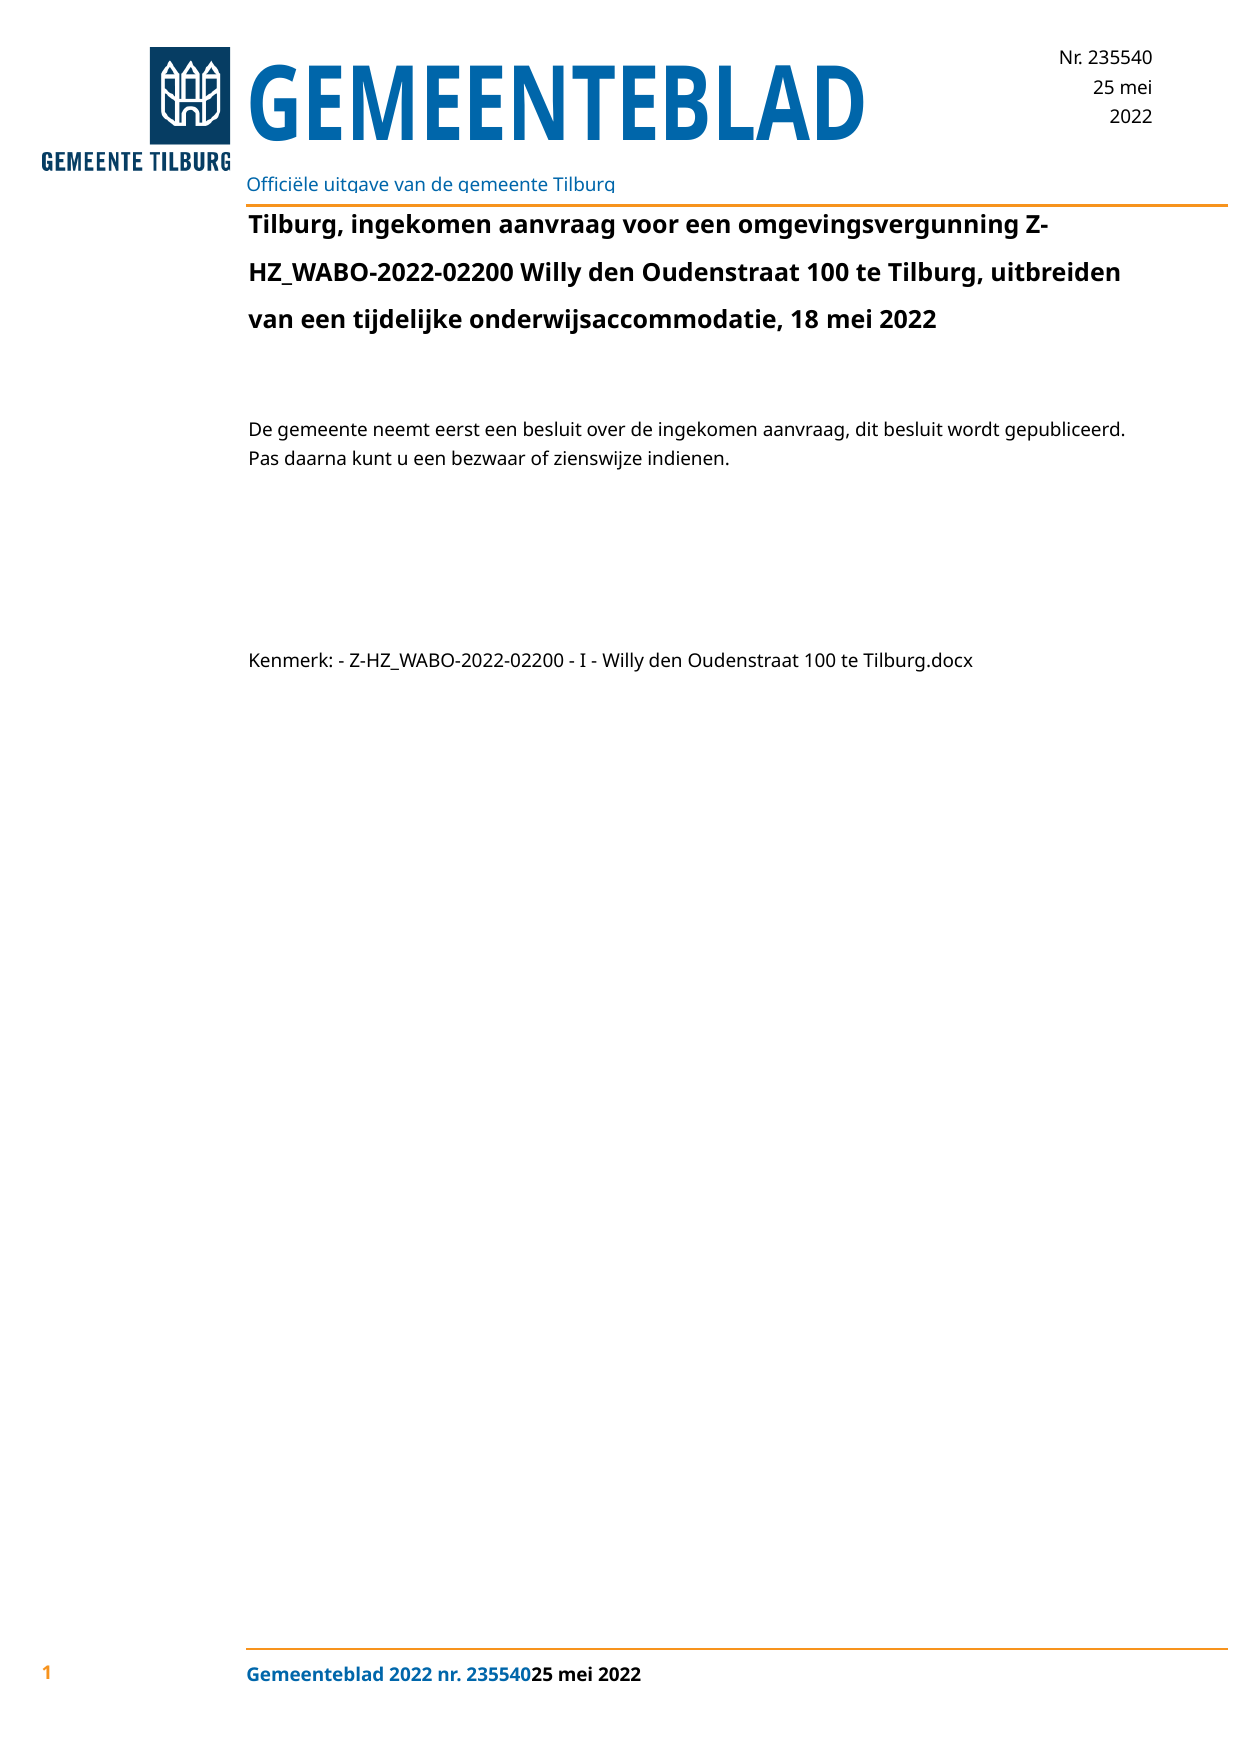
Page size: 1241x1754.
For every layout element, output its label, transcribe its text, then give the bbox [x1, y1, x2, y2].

text Tilburg, ingekomen aanvraag voor een omgevingsvergunning Z-HZ_WABO-2022-02200 Willy den Oudenstraat 100 te Tilburg, uitbreiden van een tijdelijke onderwijsaccommodatie, 18 mei 2022 [248, 207, 1152, 336]
text Kenmerk: - Z-HZ_WABO-2022-02200 - I - Willy den Oudenstraat 100 te Tilburg.docx [248, 647, 1152, 673]
picture [41, 47, 231, 172]
text De gemeente neemt eerst een besluit over de ingekomen aanvraag, dit besluit wordt gepubliceerd. Pas daarna kunt u een bezwaar of zienswijze indienen. [248, 416, 1152, 471]
